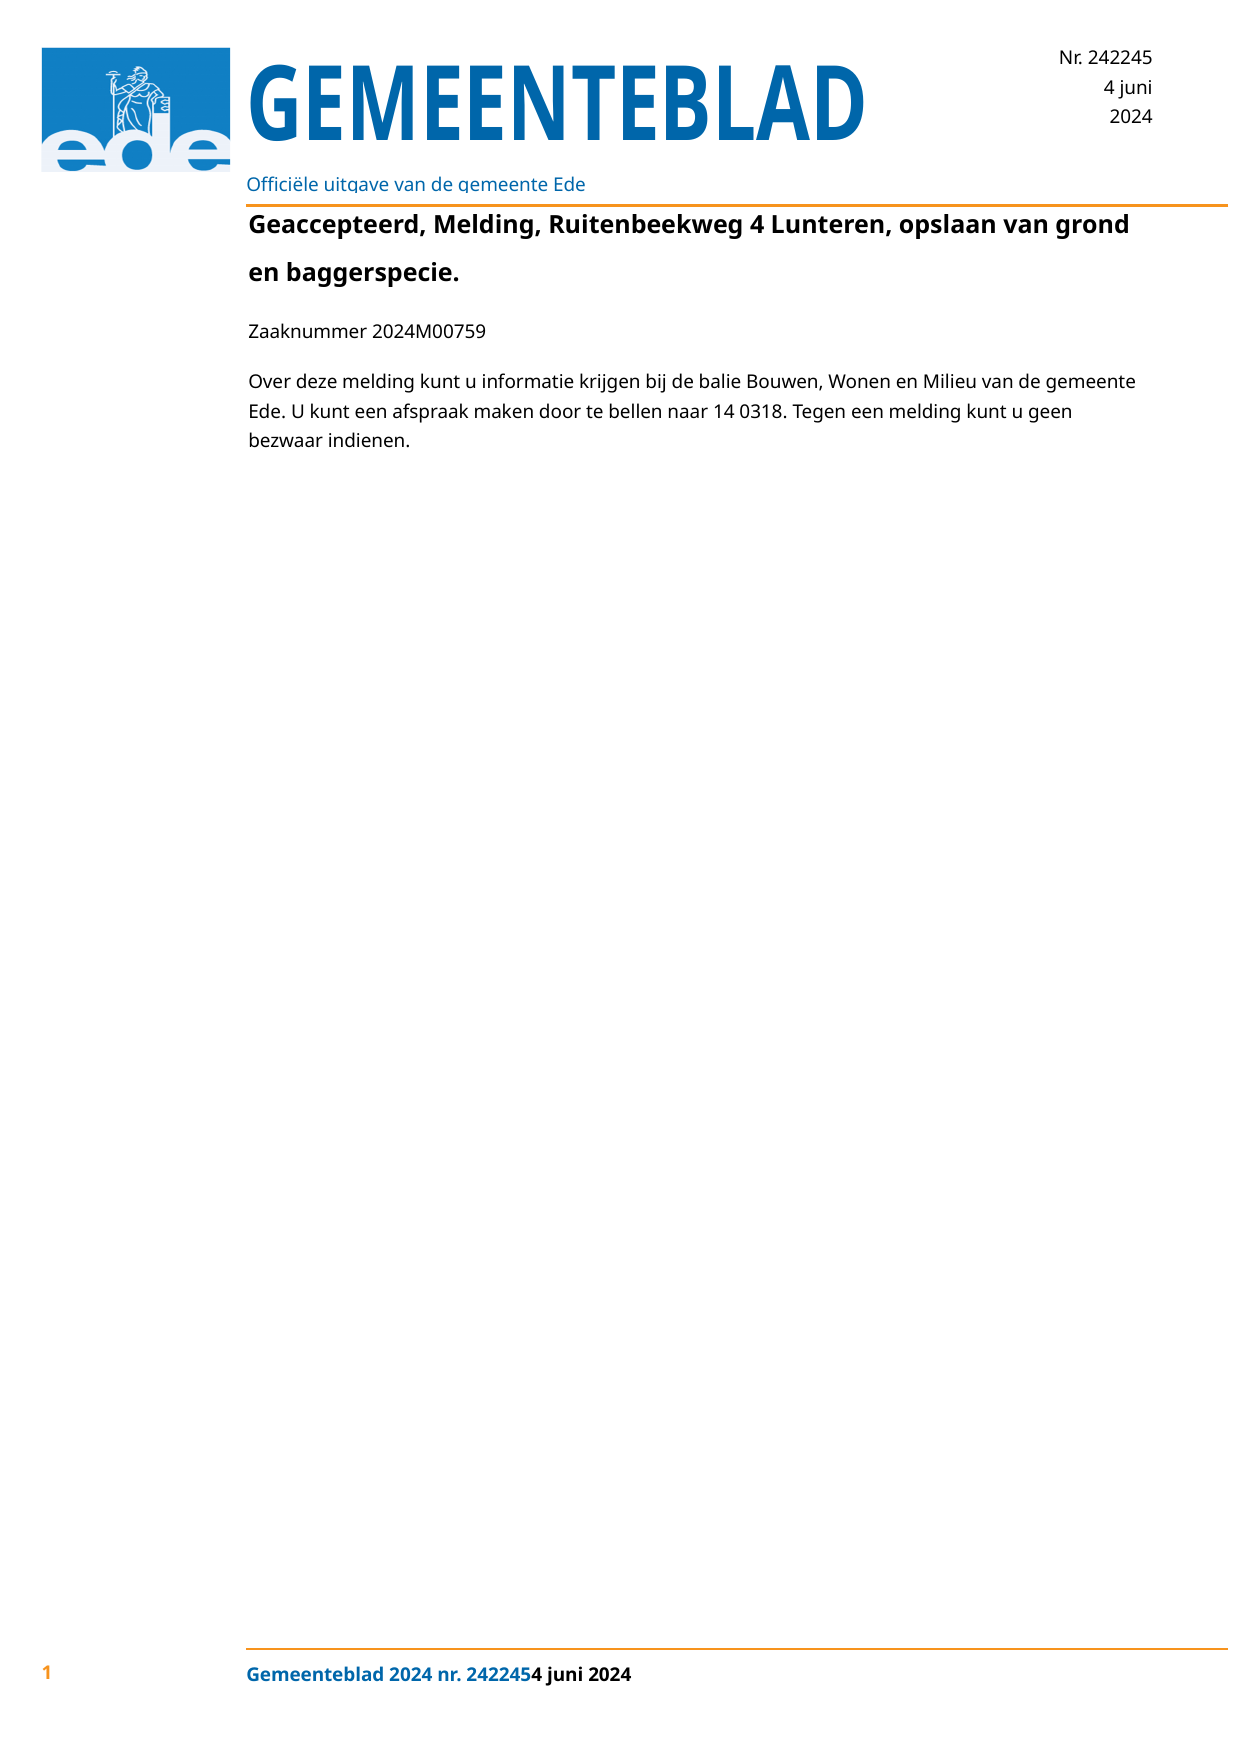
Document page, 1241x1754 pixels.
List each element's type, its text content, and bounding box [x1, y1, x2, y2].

picture [41, 47, 231, 172]
text Over deze melding kunt u informatie krijgen bij de balie Bouwen, Wonen en Milieu van de gemeente Ede. U kunt een afspraak maken door te bellen naar 14 0318. Tegen een melding kunt u geen bezwaar indienen. [248, 368, 1152, 453]
text Zaaknummer 2024M00759 [248, 318, 1152, 344]
text Geaccepteerd, Melding, Ruitenbeekweg 4 Lunteren, opslaan van grond en baggerspecie. [248, 207, 1152, 288]
